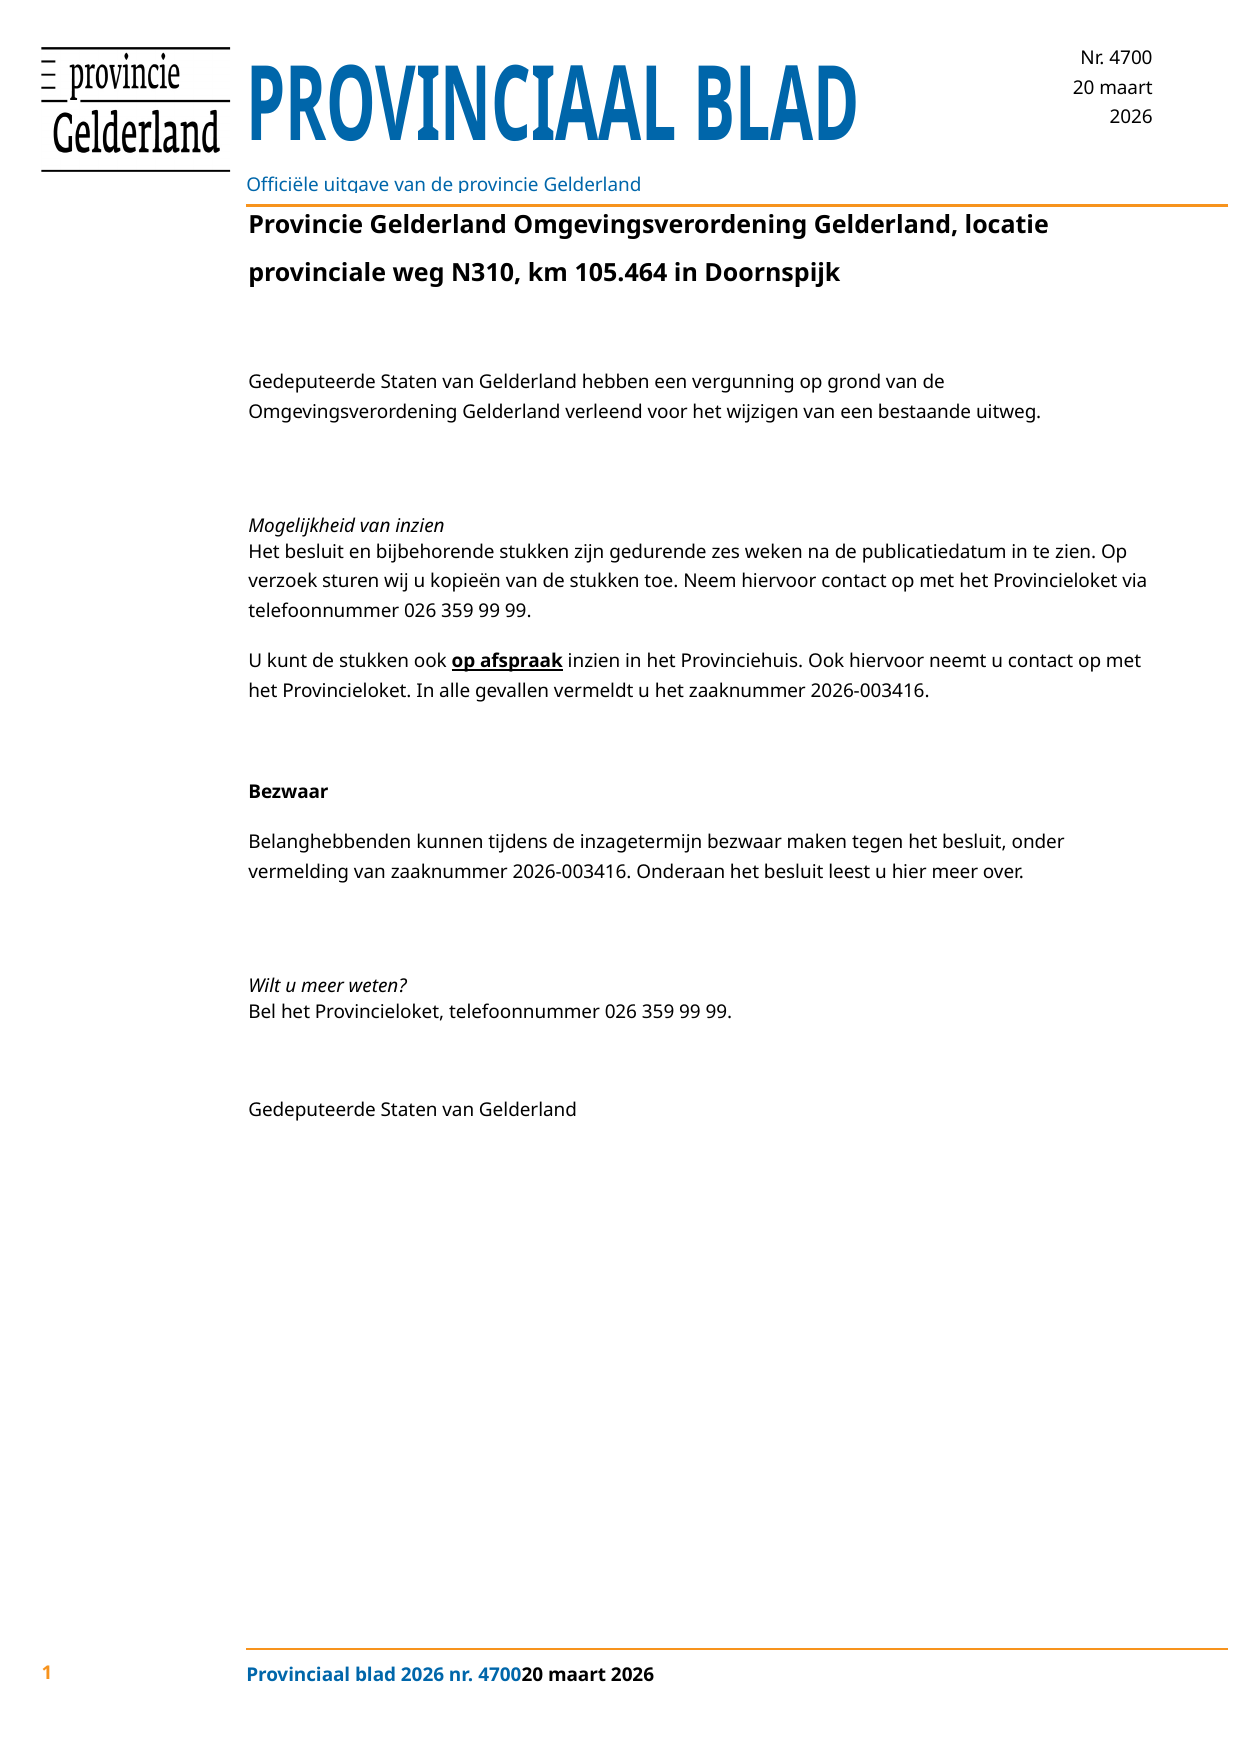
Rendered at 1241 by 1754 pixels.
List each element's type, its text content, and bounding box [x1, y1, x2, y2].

text Belanghebbenden kunnen tijdens de inzagetermijn bezwaar maken tegen het besluit, onder vermelding van zaaknummer 2026-003416. Onderaan het besluit leest u hier meer over. [248, 828, 1152, 884]
text Bel het Provincieloket, telefoonnummer 026 359 99 99. [248, 998, 1152, 1024]
text Het besluit en bijbehorende stukken zijn gedurende zes weken na de publicatiedatum in te zien. Op verzoek sturen wij u kopieën van de stukken toe. Neem hiervoor contact op met het Provincieloket via telefoonnummer 026 359 99 99. [248, 538, 1152, 623]
text Wilt u meer weten? [248, 972, 1152, 998]
text Provincie Gelderland Omgevingsverordening Gelderland, locatie provinciale weg N310, km 105.464 in Doornspijk [248, 207, 1152, 288]
text Mogelijkheid van inzien [248, 512, 1152, 538]
picture [41, 47, 231, 172]
text Gedeputeerde Staten van Gelderland hebben een vergunning op grond van de Omgevingsverordening Gelderland verleend voor het wijzigen van een bestaande uitweg. [248, 368, 1152, 424]
text Bezwaar [248, 778, 1152, 804]
text Gedeputeerde Staten van Gelderland [248, 1096, 1152, 1122]
text U kunt de stukken ook op afspraak inzien in het Provinciehuis. Ook hiervoor neemt u contact op met het Provincieloket. In alle gevallen vermeldt u het zaaknummer 2026-003416. [248, 648, 1152, 703]
